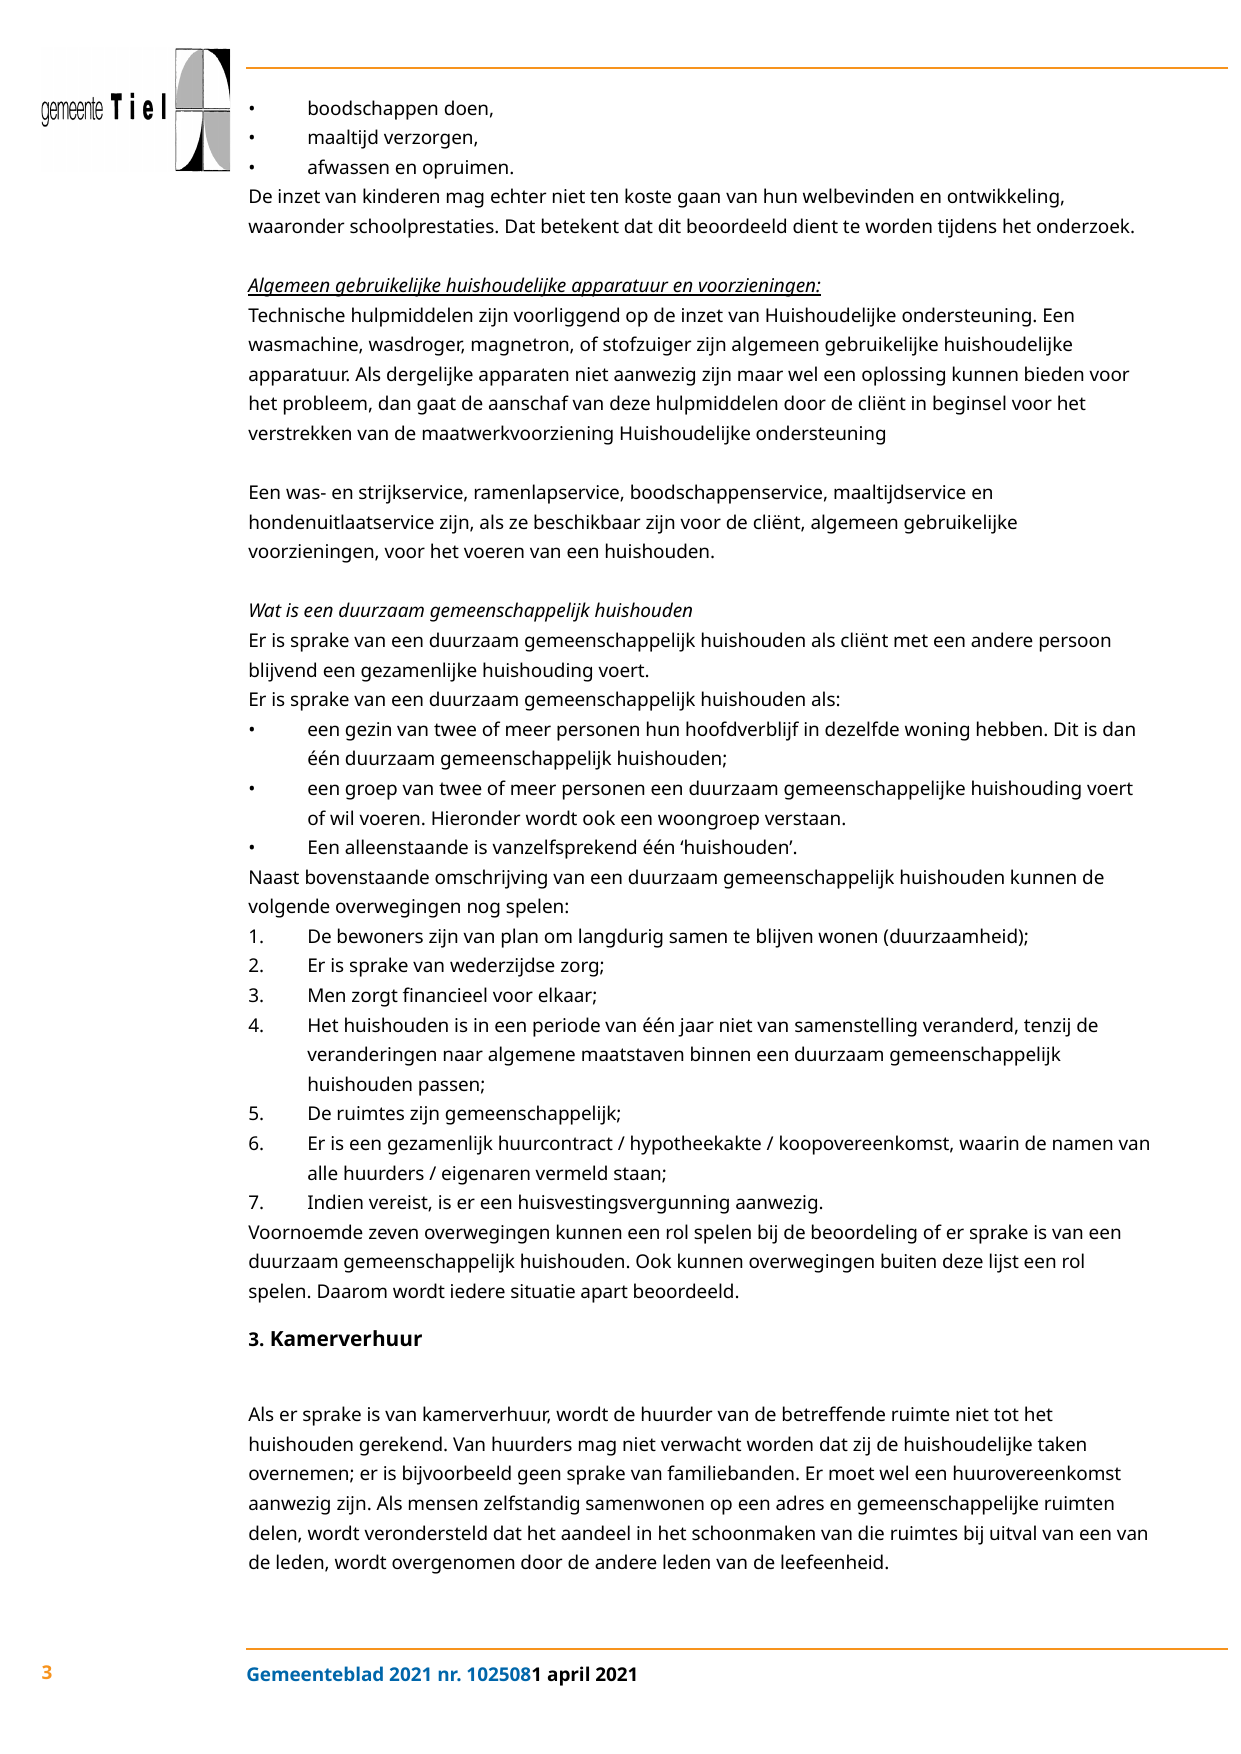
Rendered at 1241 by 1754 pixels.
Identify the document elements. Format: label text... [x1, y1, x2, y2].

picture [41, 47, 231, 172]
text 3. Kamerverhuur [248, 1324, 1152, 1352]
list een groep van twee of meer personen een duurzaam gemeenschappelijke huishouding voert of wil voeren. Hieronder wordt ook een woongroep verstaan. [248, 775, 1152, 831]
list De bewoners zijn van plan om langdurig samen te blijven wonen (duurzaamheid); [248, 923, 1152, 949]
text Voornoemde zeven overwegingen kunnen een rol spelen bij de beoordeling of er sprake is van een duurzaam gemeenschappelijk huishouden. Ook kunnen overwegingen buiten deze lijst een rol spelen. Daarom wordt iedere situatie apart beoordeeld. [248, 1219, 1152, 1304]
list afwassen en opruimen. [248, 154, 1152, 180]
text Wat is een duurzaam gemeenschappelijk huishouden [248, 598, 1152, 623]
list Men zorgt financieel voor elkaar; [248, 982, 1152, 1008]
text Als er sprake is van kamerverhuur, wordt de huurder van de betreffende ruimte niet tot het huishouden gerekend. Van huurders mag niet verwacht worden dat zij de huishoudelijke taken overnemen; er is bijvoorbeeld geen sprake van familiebanden. Er moet wel een huurovereenkomst aanwezig zijn. Als mensen zelfstandig samenwonen op een adres en gemeenschappelijke ruimten delen, wordt verondersteld dat het aandeel in het schoonmaken van die ruimtes bij uitval van een van de leden, wordt overgenomen door de andere leden van de leefeenheid. [248, 1401, 1152, 1575]
list boodschappen doen, [248, 95, 1152, 121]
text Algemeen gebruikelijke huishoudelijke apparatuur en voorzieningen: [248, 272, 1152, 298]
text Er is sprake van een duurzaam gemeenschappelijk huishouden als cliënt met een andere persoon blijvend een gezamenlijke huishouding voert. [248, 627, 1152, 683]
list een gezin van twee of meer personen hun hoofdverblijf in dezelfde woning hebben. Dit is dan één duurzaam gemeenschappelijk huishouden; [248, 716, 1152, 771]
list Er is een gezamenlijk huurcontract / hypotheekakte / koopovereenkomst, waarin de namen van alle huurders / eigenaren vermeld staan; [248, 1130, 1152, 1186]
text De inzet van kinderen mag echter niet ten koste gaan van hun welbevinden en ontwikkeling, waaronder schoolprestaties. Dat betekent dat dit beoordeeld dient te worden tijdens het onderzoek. [248, 183, 1152, 239]
text Een was- en strijkservice, ramenlapservice, boodschappenservice, maaltijdservice en hondenuitlaatservice zijn, als ze beschikbaar zijn voor de cliënt, algemeen gebruikelijke voorzieningen, voor het voeren van een huishouden. [248, 479, 1152, 564]
list Een alleenstaande is vanzelfsprekend één ‘huishouden’. [248, 834, 1152, 860]
text Technische hulpmiddelen zijn voorliggend op de inzet van Huishoudelijke ondersteuning. Een wasmachine, wasdroger, magnetron, of stofzuiger zijn algemeen gebruikelijke huishoudelijke apparatuur. Als dergelijke apparaten niet aanwezig zijn maar wel een oplossing kunnen bieden voor het probleem, dan gaat de aanschaf van deze hulpmiddelen door de cliënt in beginsel voor het verstrekken van de maatwerkvoorziening Huishoudelijke ondersteuning [248, 302, 1152, 446]
list Indien vereist, is er een huisvestingsvergunning aanwezig. [248, 1189, 1152, 1215]
text Naast bovenstaande omschrijving van een duurzaam gemeenschappelijk huishouden kunnen de volgende overwegingen nog spelen: [248, 864, 1152, 919]
list Het huishouden is in een periode van één jaar niet van samenstelling veranderd, tenzij de veranderingen naar algemene maatstaven binnen een duurzaam gemeenschappelijk huishouden passen; [248, 1012, 1152, 1097]
list maaltijd verzorgen, [248, 124, 1152, 150]
text Er is sprake van een duurzaam gemeenschappelijk huishouden als: [248, 686, 1152, 712]
list De ruimtes zijn gemeenschappelijk; [248, 1101, 1152, 1126]
list Er is sprake van wederzijdse zorg; [248, 953, 1152, 978]
